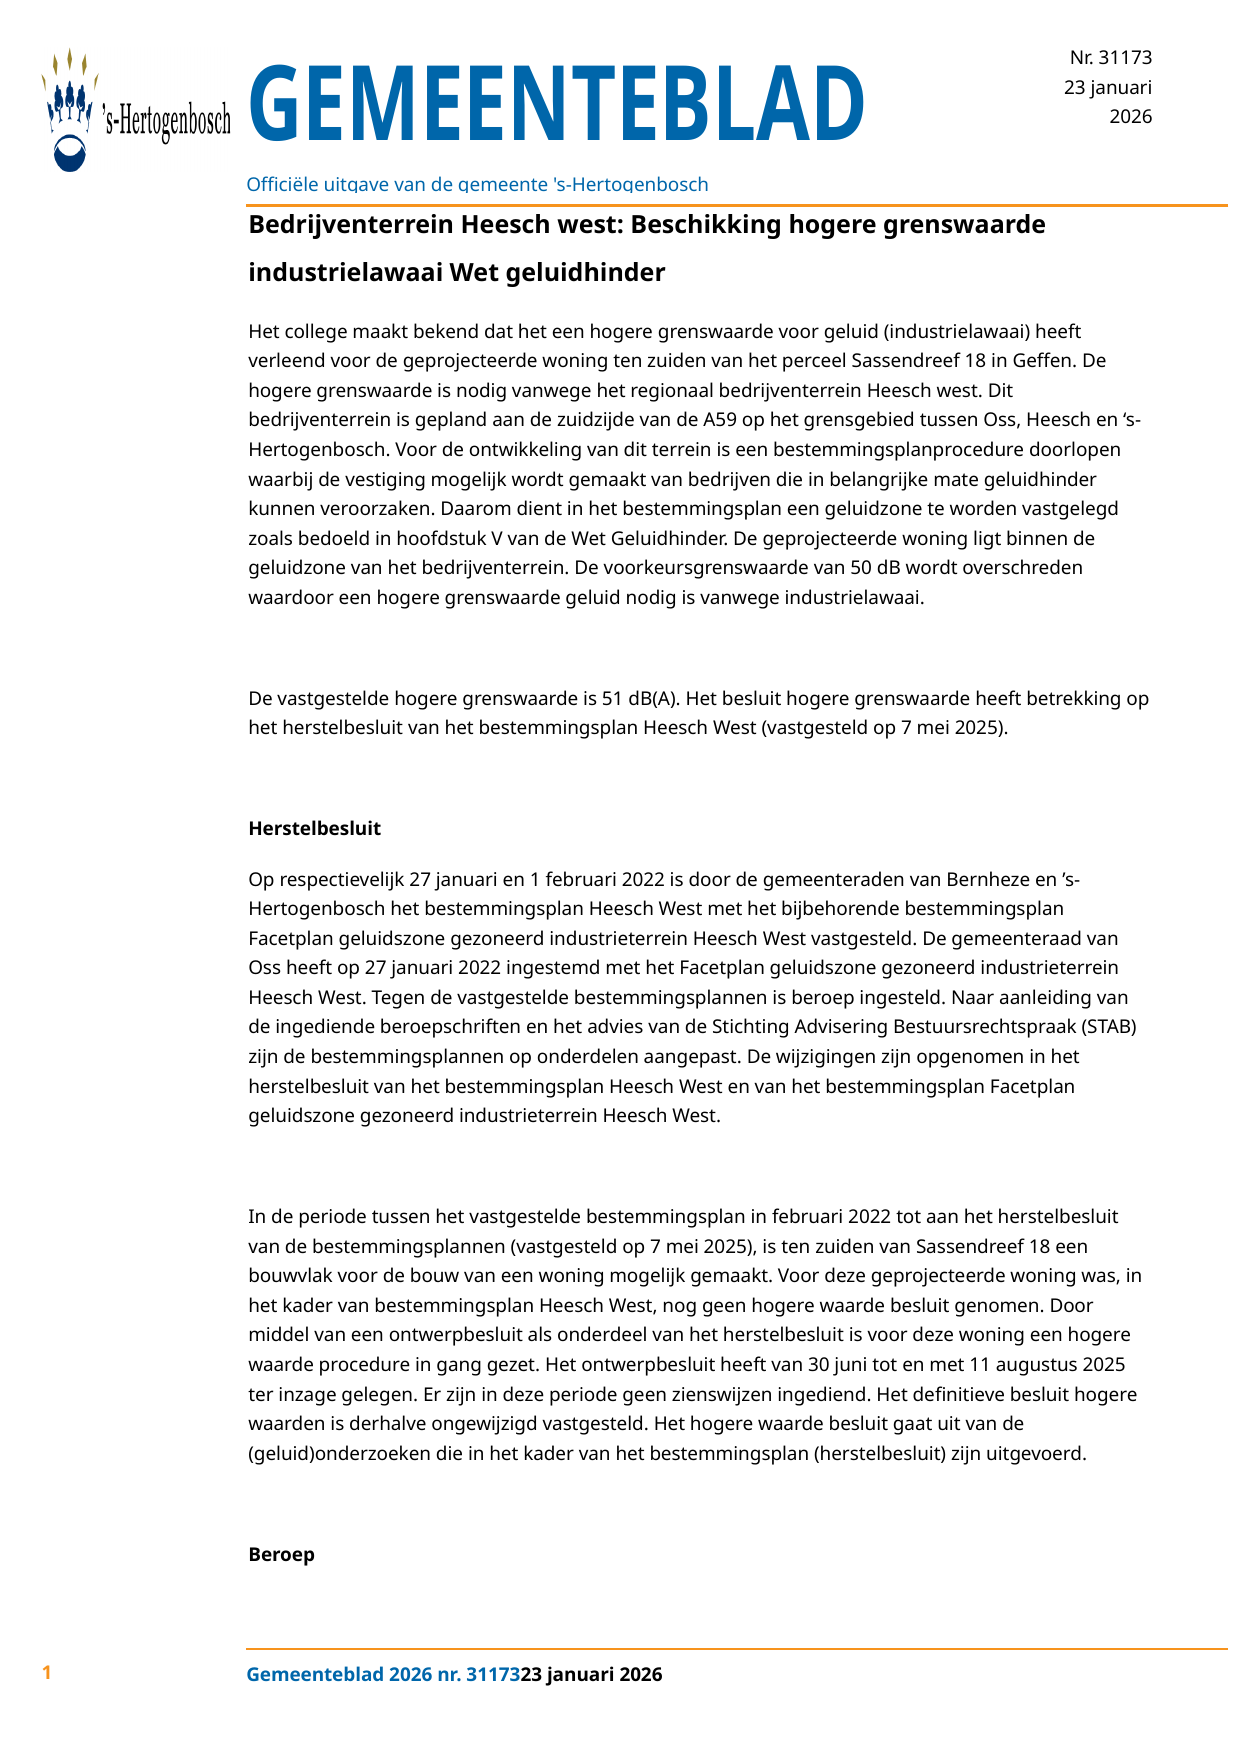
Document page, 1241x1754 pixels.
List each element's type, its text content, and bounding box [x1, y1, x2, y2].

text Op respectievelijk 27 januari en 1 februari 2022 is door de gemeenteraden van Bernheze en ’s-Hertogenbosch het bestemmingsplan Heesch West met het bijbehorende bestemmingsplan Facetplan geluidszone gezoneerd industrieterrein Heesch West vastgesteld. De gemeenteraad van Oss heeft op 27 januari 2022 ingestemd met het Facetplan geluidszone gezoneerd industrieterrein Heesch West. Tegen de vastgestelde bestemmingsplannen is beroep ingesteld. Naar aanleiding van de ingediende beroepschriften en het advies van de Stichting Advisering Bestuursrechtspraak (STAB) zijn de bestemmingsplannen op onderdelen aangepast. De wijzigingen zijn opgenomen in het herstelbesluit van het bestemmingsplan Heesch West en van het bestemmingsplan Facetplan geluidszone gezoneerd industrieterrein Heesch West. [248, 866, 1152, 1128]
text Bedrijventerrein Heesch west: Beschikking hogere grenswaarde industrielawaai Wet geluidhinder [248, 207, 1152, 288]
text Beroep [248, 1541, 1152, 1567]
text Het college maakt bekend dat het een hogere grenswaarde voor geluid (industrielawaai) heeft verleend voor de geprojecteerde woning ten zuiden van het perceel Sassendreef 18 in Geffen. De hogere grenswaarde is nodig vanwege het regionaal bedrijventerrein Heesch west. Dit bedrijventerrein is gepland aan de zuidzijde van de A59 op het grensgebied tussen Oss, Heesch en ‘s-Hertogenbosch. Voor de ontwikkeling van dit terrein is een bestemmingsplanprocedure doorlopen waarbij de vestiging mogelijk wordt gemaakt van bedrijven die in belangrijke mate geluidhinder kunnen veroorzaken. Daarom dient in het bestemmingsplan een geluidzone te worden vastgelegd zoals bedoeld in hoofdstuk V van de Wet Geluidhinder. De geprojecteerde woning ligt binnen de geluidzone van het bedrijventerrein. De voorkeursgrenswaarde van 50 dB wordt overschreden waardoor een hogere grenswaarde geluid nodig is vanwege industrielawaai. [248, 318, 1152, 610]
text Herstelbesluit [248, 815, 1152, 841]
text In de periode tussen het vastgestelde bestemmingsplan in februari 2022 tot aan het herstelbesluit van de bestemmingsplannen (vastgesteld op 7 mei 2025), is ten zuiden van Sassendreef 18 een bouwvlak voor de bouw van een woning mogelijk gemaakt. Voor deze geprojecteerde woning was, in het kader van bestemmingsplan Heesch West, nog geen hogere waarde besluit genomen. Door middel van een ontwerpbesluit als onderdeel van het herstelbesluit is voor deze woning een hogere waarde procedure in gang gezet. Het ontwerpbesluit heeft van 30 juni tot en met 11 augustus 2025 ter inzage gelegen. Er zijn in deze periode geen zienswijzen ingediend. Het definitieve besluit hogere waarden is derhalve ongewijzigd vastgesteld. Het hogere waarde besluit gaat uit van de (geluid)onderzoeken die in het kader van het bestemmingsplan (herstelbesluit) zijn uitgevoerd. [248, 1203, 1152, 1466]
text De vastgestelde hogere grenswaarde is 51 dB(A). Het besluit hogere grenswaarde heeft betrekking op het herstelbesluit van het bestemmingsplan Heesch West (vastgesteld op 7 mei 2025). [248, 685, 1152, 740]
picture [41, 47, 231, 172]
